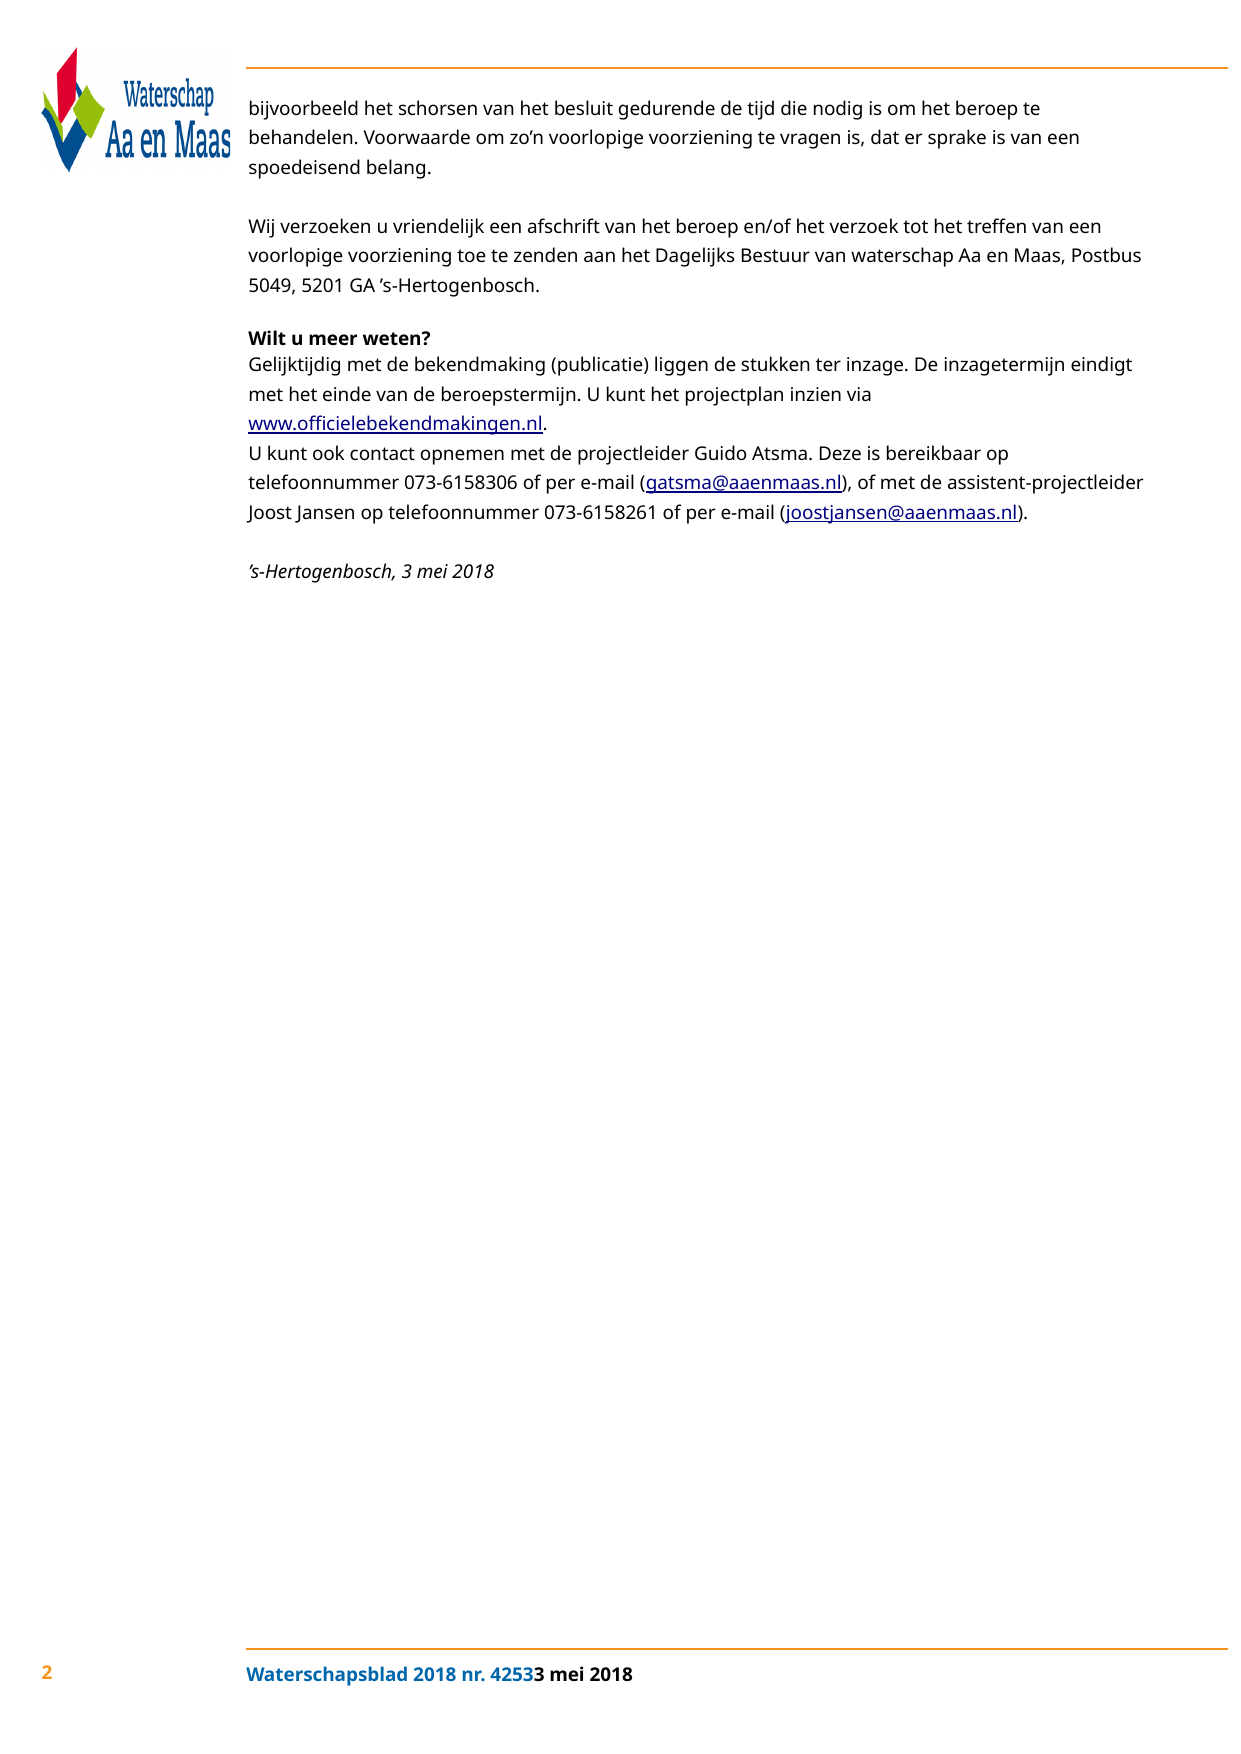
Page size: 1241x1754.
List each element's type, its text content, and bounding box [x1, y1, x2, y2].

text U kunt ook contact opnemen met de projectleider Guido Atsma. Deze is bereikbaar op telefoonnummer 073-6158306 of per e-mail (gatsma@aaenmaas.nl), of met de assistent-projectleider Joost Jansen op telefoonnummer 073-6158261 of per e-mail (joostjansen@aaenmaas.nl). [248, 440, 1152, 525]
text bijvoorbeeld het schorsen van het besluit gedurende de tijd die nodig is om het beroep te behandelen. Voorwaarde om zo’n voorlopige voorziening te vragen is, dat er sprake is van een spoedeisend belang. [248, 95, 1152, 180]
text Gelijktijdig met de bekendmaking (publicatie) liggen de stukken ter inzage. De inzagetermijn eindigt met het einde van de beroepstermijn. U kunt het projectplan inzien via www.officielebekendmakingen.nl. [248, 351, 1152, 436]
text ’s-Hertogenbosch, 3 mei 2018 [248, 558, 1152, 584]
picture [41, 47, 231, 172]
text Wilt u meer weten? [248, 323, 1152, 351]
text Wij verzoeken u vriendelijk een afschrift van het beroep en/of het verzoek tot het treffen van een voorlopige voorziening toe te zenden aan het Dagelijks Bestuur van waterschap Aa en Maas, Postbus 5049, 5201 GA ’s-Hertogenbosch. [248, 213, 1152, 298]
